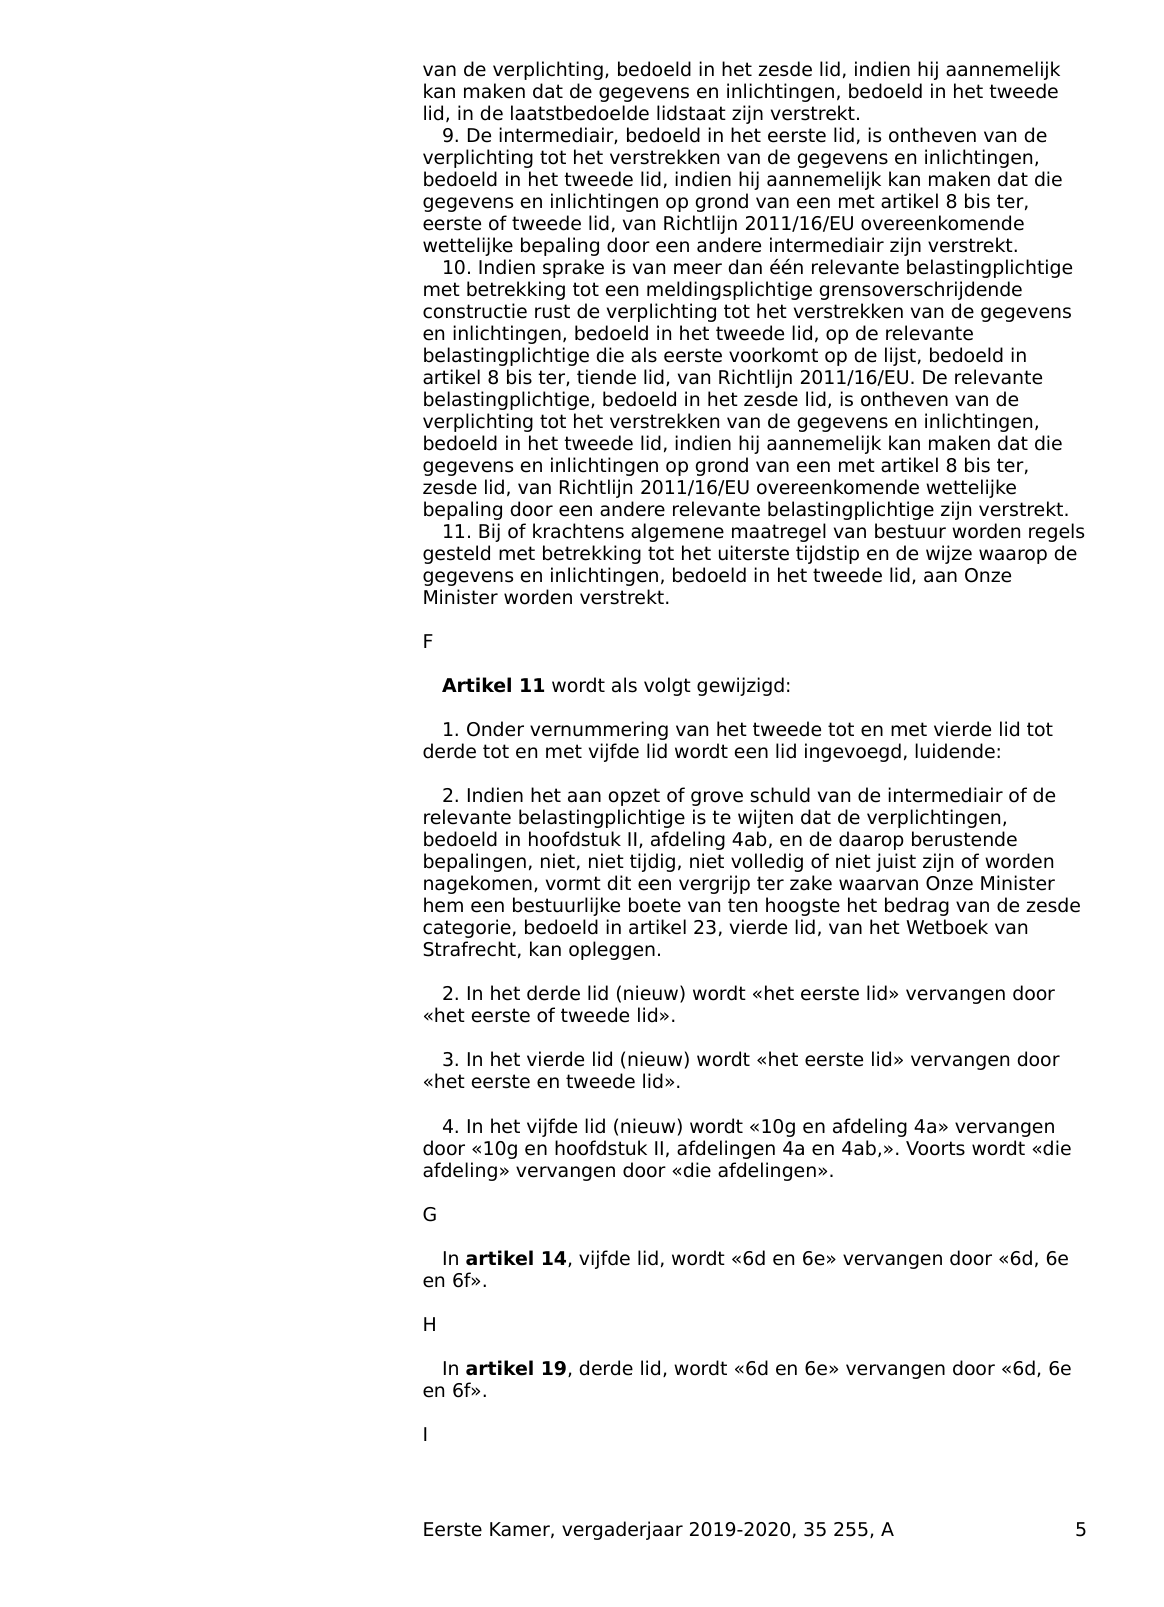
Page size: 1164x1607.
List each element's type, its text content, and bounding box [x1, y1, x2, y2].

text van de verplichting, bedoeld in het zesde lid, indien hij aannemelijk kan maken dat de gegevens en inlichtingen, bedoeld in het tweede lid, in de laatstbedoelde lidstaat zijn verstrekt. [422, 59, 1087, 125]
text 4. In het vijfde lid (nieuw) wordt «10g en afdeling 4a» vervangen door «10g en hoofdstuk II, afdelingen 4a en 4ab,». Voorts wordt «die afdeling» vervangen door «die afdelingen». [422, 1116, 1087, 1181]
text F [422, 631, 1087, 653]
text 3. In het vierde lid (nieuw) wordt «het eerste lid» vervangen door «het eerste en tweede lid». [422, 1049, 1087, 1093]
text 11. Bij of krachtens algemene maatregel van bestuur worden regels gesteld met betrekking tot het uiterste tijdstip en de wijze waarop de gegevens en inlichtingen, bedoeld in het tweede lid, aan Onze Minister worden verstrekt. [422, 521, 1087, 608]
text In artikel 19, derde lid, wordt «6d en 6e» vervangen door «6d, 6e en 6f». [422, 1358, 1087, 1402]
text I [422, 1424, 1087, 1446]
text 10. Indien sprake is van meer dan één relevante belastingplichtige met betrekking tot een meldingsplichtige grensoverschrijdende constructie rust de verplichting tot het verstrekken van de gegevens en inlichtingen, bedoeld in het tweede lid, op de relevante belastingplichtige die als eerste voorkomt op de lijst, bedoeld in artikel 8 bis ter, tiende lid, van Richtlijn 2011/16/EU. De relevante belastingplichtige, bedoeld in het zesde lid, is ontheven van de verplichting tot het verstrekken van de gegevens en inlichtingen, bedoeld in het tweede lid, indien hij aannemelijk kan maken dat die gegevens en inlichtingen op grond van een met artikel 8 bis ter, zesde lid, van Richtlijn 2011/16/EU overeenkomende wettelijke bepaling door een andere relevante belastingplichtige zijn verstrekt. [422, 257, 1087, 521]
text 2. Indien het aan opzet of grove schuld van de intermediair of de relevante belastingplichtige is te wijten dat de verplichtingen, bedoeld in hoofdstuk II, afdeling 4ab, en de daarop berustende bepalingen, niet, niet tijdig, niet volledig of niet juist zijn of worden nagekomen, vormt dit een vergrijp ter zake waarvan Onze Minister hem een bestuurlijke boete van ten hoogste het bedrag van de zesde categorie, bedoeld in artikel 23, vierde lid, van het Wetboek van Strafrecht, kan opleggen. [422, 785, 1087, 961]
text 1. Onder vernummering van het tweede tot en met vierde lid tot derde tot en met vijfde lid wordt een lid ingevoegd, luidende: [422, 719, 1087, 763]
text 9. De intermediair, bedoeld in het eerste lid, is ontheven van de verplichting tot het verstrekken van de gegevens en inlichtingen, bedoeld in het tweede lid, indien hij aannemelijk kan maken dat die gegevens en inlichtingen op grond van een met artikel 8 bis ter, eerste of tweede lid, van Richtlijn 2011/16/EU overeenkomende wettelijke bepaling door een andere intermediair zijn verstrekt. [422, 125, 1087, 257]
text G [422, 1204, 1087, 1226]
text In artikel 14, vijfde lid, wordt «6d en 6e» vervangen door «6d, 6e en 6f». [422, 1248, 1087, 1292]
text 2. In het derde lid (nieuw) wordt «het eerste lid» vervangen door «het eerste of tweede lid». [422, 983, 1087, 1027]
text Artikel 11 wordt als volgt gewijzigd: [422, 675, 1087, 697]
text H [422, 1314, 1087, 1336]
